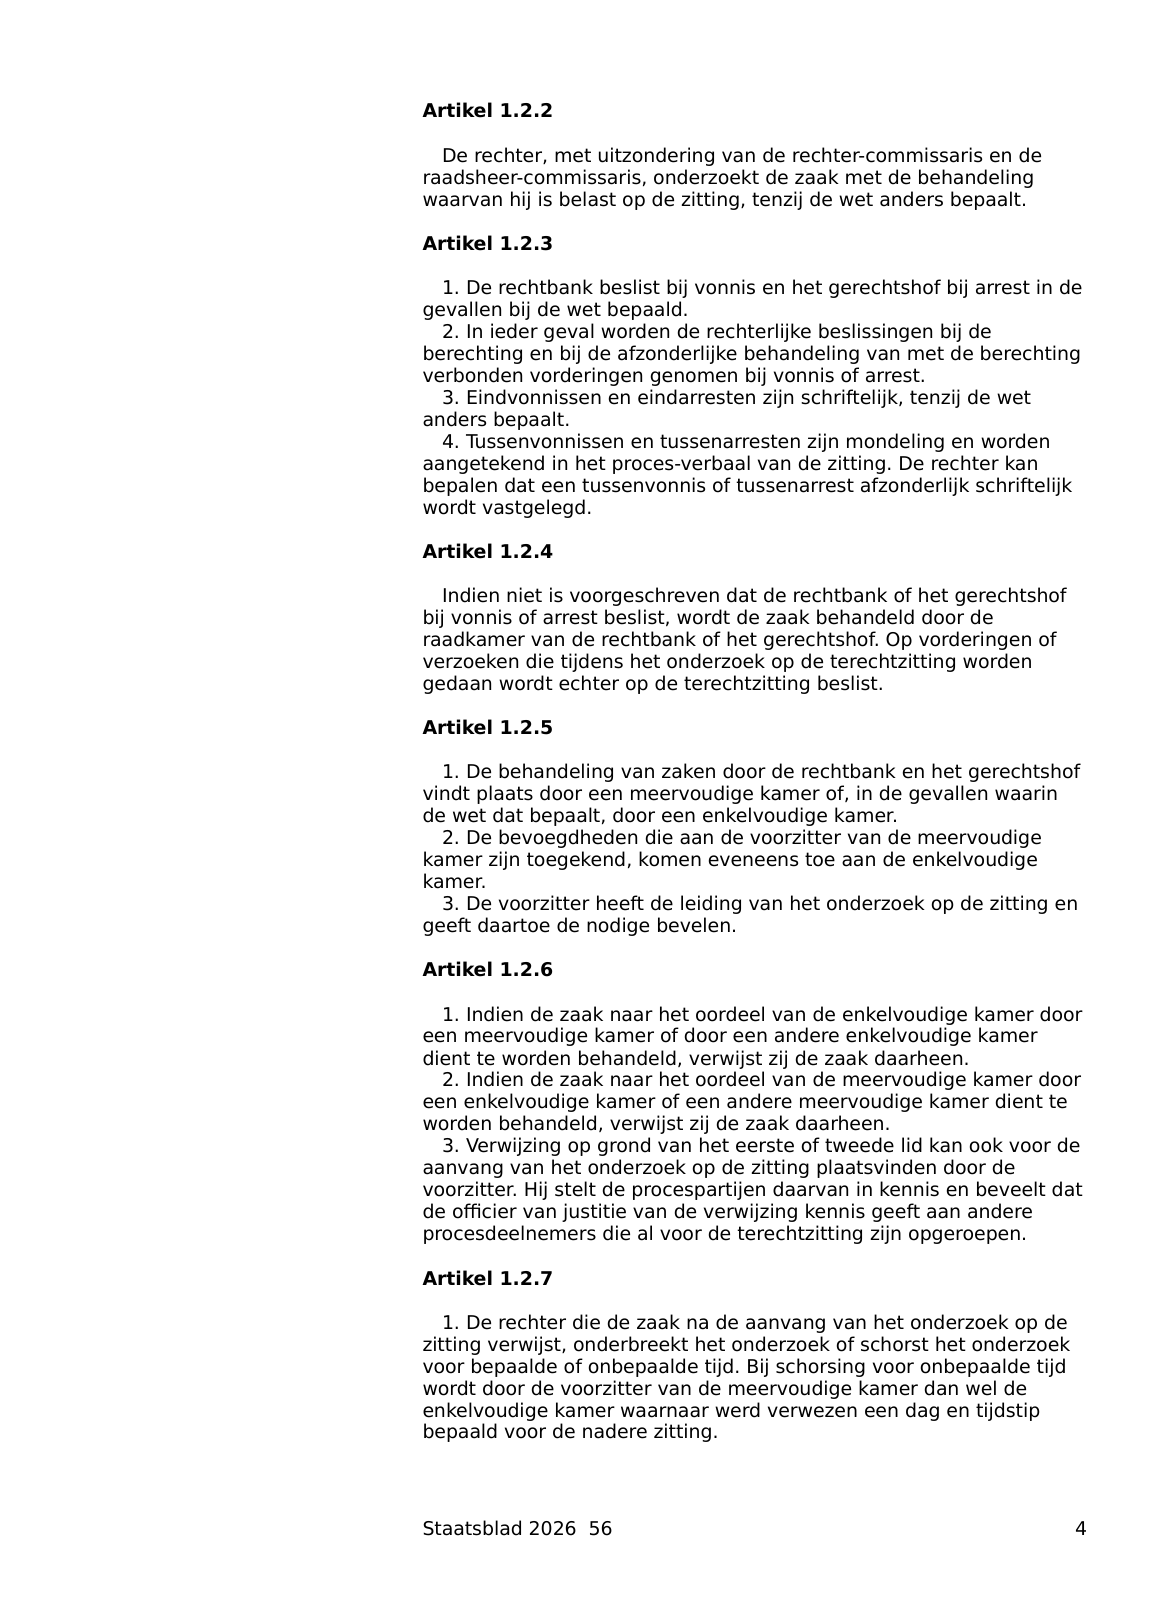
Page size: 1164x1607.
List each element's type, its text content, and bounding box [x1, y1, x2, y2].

text 2. De bevoegdheden die aan de voorzitter van de meervoudige kamer zijn toegekend, komen eveneens toe aan de enkelvoudige kamer. [422, 827, 1087, 893]
subtitle Artikel 1.2.7 [422, 1267, 1087, 1289]
text 3. Verwijzing op grond van het eerste of tweede lid kan ook voor de aanvang van het onderzoek op de zitting plaatsvinden door de voorzitter. Hij stelt de procespartijen daarvan in kennis en beveelt dat de officier van justitie van de verwijzing kennis geeft aan andere procesdeelnemers die al voor de terechtzitting zijn opgeroepen. [422, 1135, 1087, 1245]
text 3. Eindvonnissen en eindarresten zijn schriftelijk, tenzij de wet anders bepaalt. [422, 387, 1087, 431]
text 3. De voorzitter heeft de leiding van het onderzoek op de zitting en geeft daartoe de nodige bevelen. [422, 893, 1087, 937]
subtitle Artikel 1.2.5 [422, 717, 1087, 739]
text 1. De rechter die de zaak na de aanvang van het onderzoek op de zitting verwijst, onderbreekt het onderzoek of schorst het onderzoek voor bepaalde of onbepaalde tijd. Bij schorsing voor onbepaalde tijd wordt door de voorzitter van de meervoudige kamer dan wel de enkelvoudige kamer waarnaar werd verwezen een dag en tijdstip bepaald voor de nadere zitting. [422, 1312, 1087, 1443]
subtitle Artikel 1.2.3 [422, 233, 1087, 255]
subtitle Artikel 1.2.6 [422, 959, 1087, 981]
text 1. De behandeling van zaken door de rechtbank en het gerechtshof vindt plaats door een meervoudige kamer of, in de gevallen waarin de wet dat bepaalt, door een enkelvoudige kamer. [422, 761, 1087, 827]
text Indien niet is voorgeschreven dat de rechtbank of het gerechtshof bij vonnis of arrest beslist, wordt de zaak behandeld door de raadkamer van de rechtbank of het gerechtshof. Op vorderingen of verzoeken die tijdens het onderzoek op de terechtzitting worden gedaan wordt echter op de terechtzitting beslist. [422, 585, 1087, 695]
text De rechter, met uitzondering van de rechter-commissaris en de raadsheer-commissaris, onderzoekt de zaak met de behandeling waarvan hij is belast op de zitting, tenzij de wet anders bepaalt. [422, 144, 1087, 211]
text 1. Indien de zaak naar het oordeel van de enkelvoudige kamer door een meervoudige kamer of door een andere enkelvoudige kamer dient te worden behandeld, verwijst zij de zaak daarheen. [422, 1003, 1087, 1069]
subtitle Artikel 1.2.4 [422, 541, 1087, 563]
text 2. In ieder geval worden de rechterlijke beslissingen bij de berechting en bij de afzonderlijke behandeling van met de berechting verbonden vorderingen genomen bij vonnis of arrest. [422, 321, 1087, 387]
text 4. Tussenvonnissen en tussenarresten zijn mondeling en worden aangetekend in het proces-verbaal van de zitting. De rechter kan bepalen dat een tussenvonnis of tussenarrest afzonderlijk schriftelijk wordt vastgelegd. [422, 431, 1087, 519]
text 2. Indien de zaak naar het oordeel van de meervoudige kamer door een enkelvoudige kamer of een andere meervoudige kamer dient te worden behandeld, verwijst zij de zaak daarheen. [422, 1069, 1087, 1135]
text 1. De rechtbank beslist bij vonnis en het gerechtshof bij arrest in de gevallen bij de wet bepaald. [422, 277, 1087, 321]
subtitle Artikel 1.2.2 [422, 100, 1087, 122]
